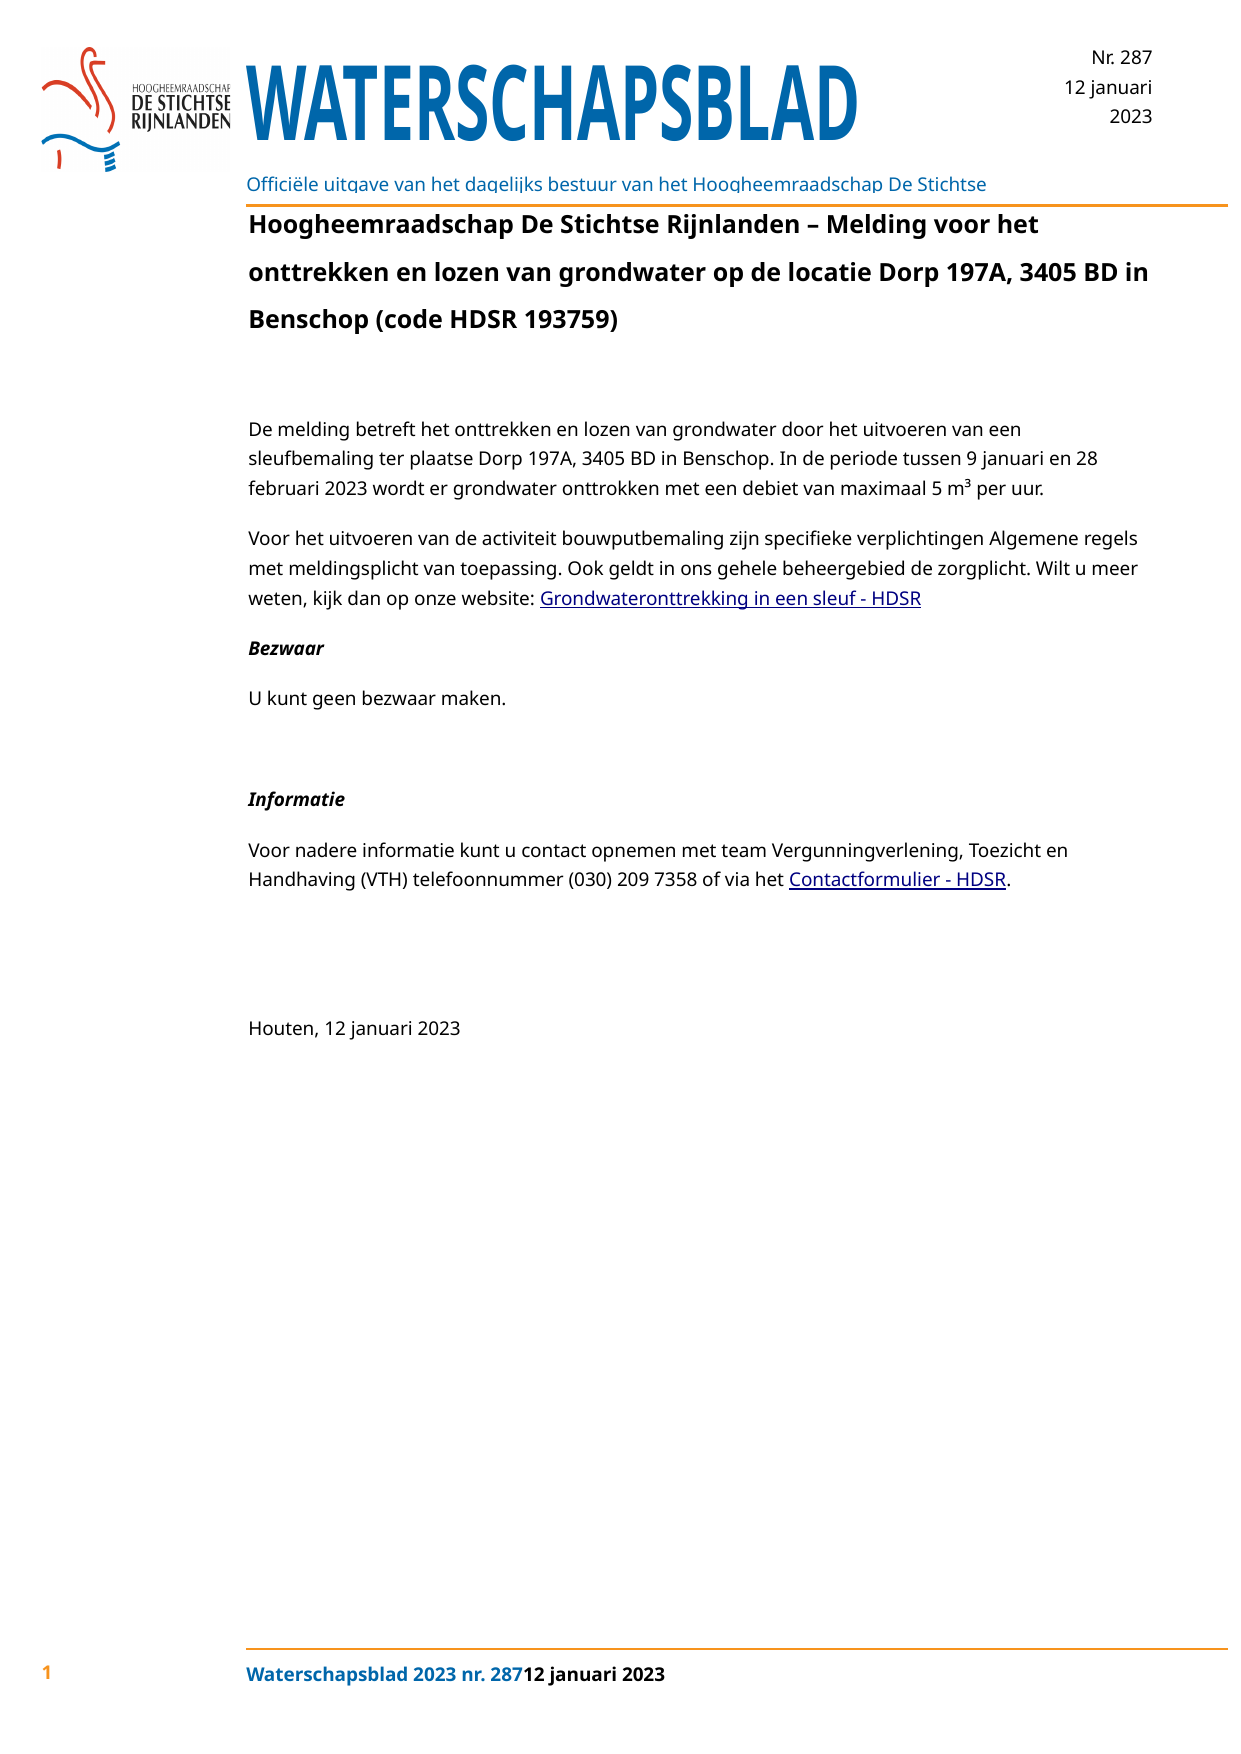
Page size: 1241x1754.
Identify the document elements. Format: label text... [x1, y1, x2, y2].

text Hoogheemraadschap De Stichtse Rijnlanden – Melding voor het onttrekken en lozen van grondwater op de locatie Dorp 197A, 3405 BD in Benschop (code HDSR 193759) [248, 207, 1152, 336]
text Houten, 12 januari 2023 [248, 1015, 1152, 1041]
text De melding betreft het onttrekken en lozen van grondwater door het uitvoeren van een sleufbemaling ter plaatse Dorp 197A, 3405 BD in Benschop. In de periode tussen 9 januari en 28 februari 2023 wordt er grondwater onttrokken met een debiet van maximaal 5 m³ per uur. [248, 416, 1152, 501]
text U kunt geen bezwaar maken. [248, 686, 1152, 711]
text Voor het uitvoeren van de activiteit bouwputbemaling zijn specifieke verplichtingen Algemene regels met meldingsplicht van toepassing. Ook geldt in ons gehele beheergebied de zorgplicht. Wilt u meer weten, kijk dan op onze website: Grondwateronttrekking in een sleuf - HDSR [248, 526, 1152, 610]
text Bezwaar [248, 635, 1152, 661]
picture [41, 47, 231, 172]
text Informatie [248, 786, 1152, 812]
text Voor nadere informatie kunt u contact opnemen met team Vergunningverlening, Toezicht en Handhaving (VTH) telefoonnummer (030) 209 7358 of via het Contactformulier - HDSR. [248, 837, 1152, 892]
